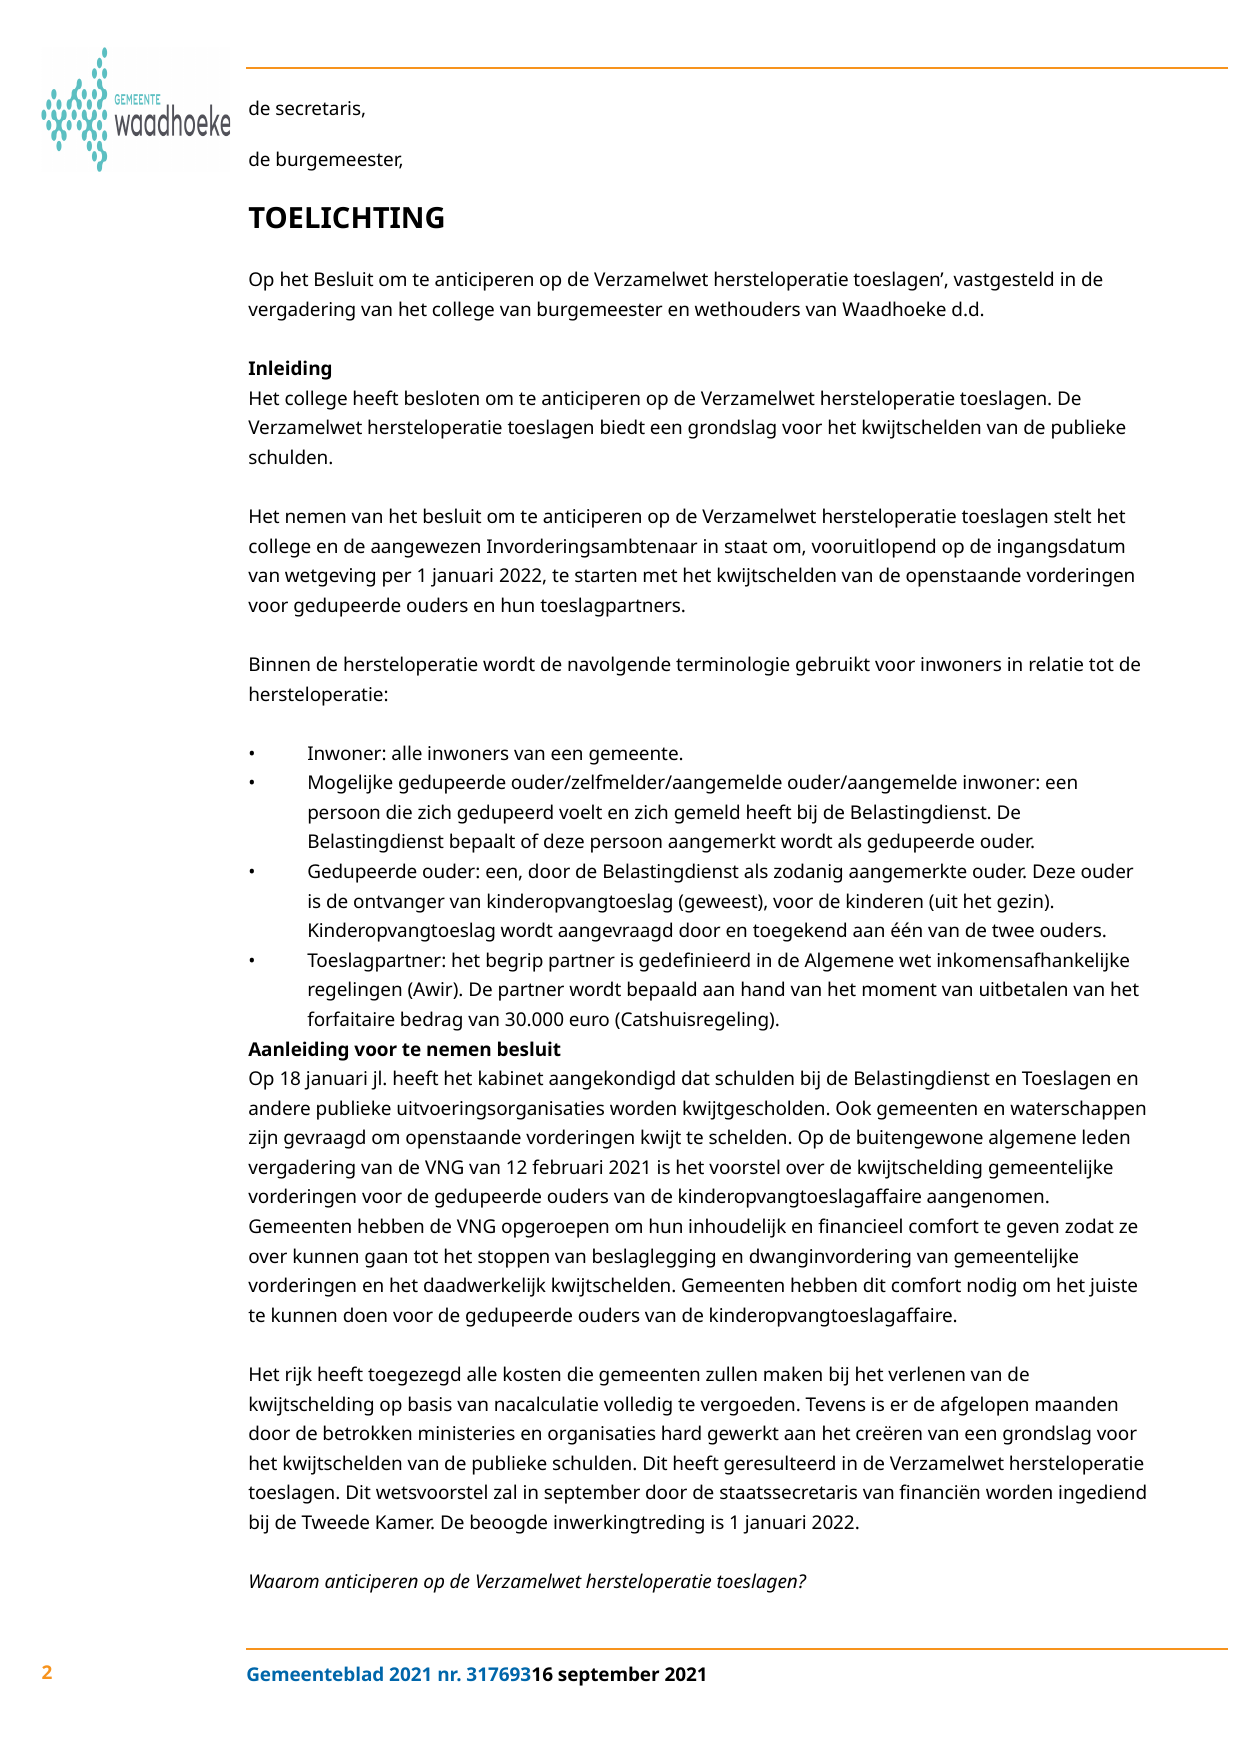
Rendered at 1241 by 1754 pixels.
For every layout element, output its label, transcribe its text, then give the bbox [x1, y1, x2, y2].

list Mogelijke gedupeerde ouder/zelfmelder/aangemelde ouder/aangemelde inwoner: een persoon die zich gedupeerd voelt en zich gemeld heeft bij de Belastingdienst. De Belastingdienst bepaalt of deze persoon aangemerkt wordt als gedupeerde ouder. [248, 769, 1152, 854]
picture [41, 47, 231, 172]
list Toeslagpartner: het begrip partner is gedefinieerd in de Algemene wet inkomensafhankelijke regelingen (Awir). De partner wordt bepaald aan hand van het moment van uitbetalen van het forfaitaire bedrag van 30.000 euro (Catshuisregeling). [248, 947, 1152, 1032]
text TOELICHTING [248, 198, 1152, 237]
text Waarom anticiperen op de Verzamelwet hersteloperatie toeslagen? [248, 1568, 1152, 1594]
text Aanleiding voor te nemen besluit [248, 1036, 1152, 1061]
text Het college heeft besloten om te anticiperen op de Verzamelwet hersteloperatie toeslagen. De Verzamelwet hersteloperatie toeslagen biedt een grondslag voor het kwijtschelden van de publieke schulden. [248, 385, 1152, 470]
text Op het Besluit om te anticiperen op de Verzamelwet hersteloperatie toeslagen’, vastgesteld in de vergadering van het college van burgemeester en wethouders van Waadhoeke d.d. [248, 267, 1152, 322]
list Gedupeerde ouder: een, door de Belastingdienst als zodanig aangemerkte ouder. Deze ouder is de ontvanger van kinderopvangtoeslag (geweest), voor de kinderen (uit het gezin). Kinderopvangtoeslag wordt aangevraagd door en toegekend aan één van de twee ouders. [248, 858, 1152, 943]
text de secretaris, [248, 95, 1152, 121]
list Inwoner: alle inwoners van een gemeente. [248, 740, 1152, 766]
text Het nemen van het besluit om te anticiperen op de Verzamelwet hersteloperatie toeslagen stelt het college en de aangewezen Invorderingsambtenaar in staat om, vooruitlopend op de ingangsdatum van wetgeving per 1 januari 2022, te starten met het kwijtschelden van de openstaande vorderingen voor gedupeerde ouders en hun toeslagpartners. [248, 503, 1152, 618]
text Het rijk heeft toegezegd alle kosten die gemeenten zullen maken bij het verlenen van de kwijtschelding op basis van nacalculatie volledig te vergoeden. Tevens is er de afgelopen maanden door de betrokken ministeries en organisaties hard gewerkt aan het creëren van een grondslag voor het kwijtschelden van de publieke schulden. Dit heeft geresulteerd in de Verzamelwet hersteloperatie toeslagen. Dit wetsvoorstel zal in september door de staatssecretaris van financiën worden ingediend bij de Tweede Kamer. De beoogde inwerkingtreding is 1 januari 2022. [248, 1361, 1152, 1535]
text Op 18 januari jl. heeft het kabinet aangekondigd dat schulden bij de Belastingdienst en Toeslagen en andere publieke uitvoeringsorganisaties worden kwijtgescholden. Ook gemeenten en waterschappen zijn gevraagd om openstaande vorderingen kwijt te schelden. Op de buitengewone algemene leden vergadering van de VNG van 12 februari 2021 is het voorstel over de kwijtschelding gemeentelijke vorderingen voor de gedupeerde ouders van de kinderopvangtoeslagaffaire aangenomen. Gemeenten hebben de VNG opgeroepen om hun inhoudelijk en financieel comfort te geven zodat ze over kunnen gaan tot het stoppen van beslaglegging en dwanginvordering van gemeentelijke vorderingen en het daadwerkelijk kwijtschelden. Gemeenten hebben dit comfort nodig om het juiste te kunnen doen voor de gedupeerde ouders van de kinderopvangtoeslagaffaire. [248, 1065, 1152, 1328]
text Binnen de hersteloperatie wordt de navolgende terminologie gebruikt voor inwoners in relatie tot de hersteloperatie: [248, 651, 1152, 706]
text de burgemeester, [248, 146, 1152, 172]
text Inleiding [248, 355, 1152, 381]
